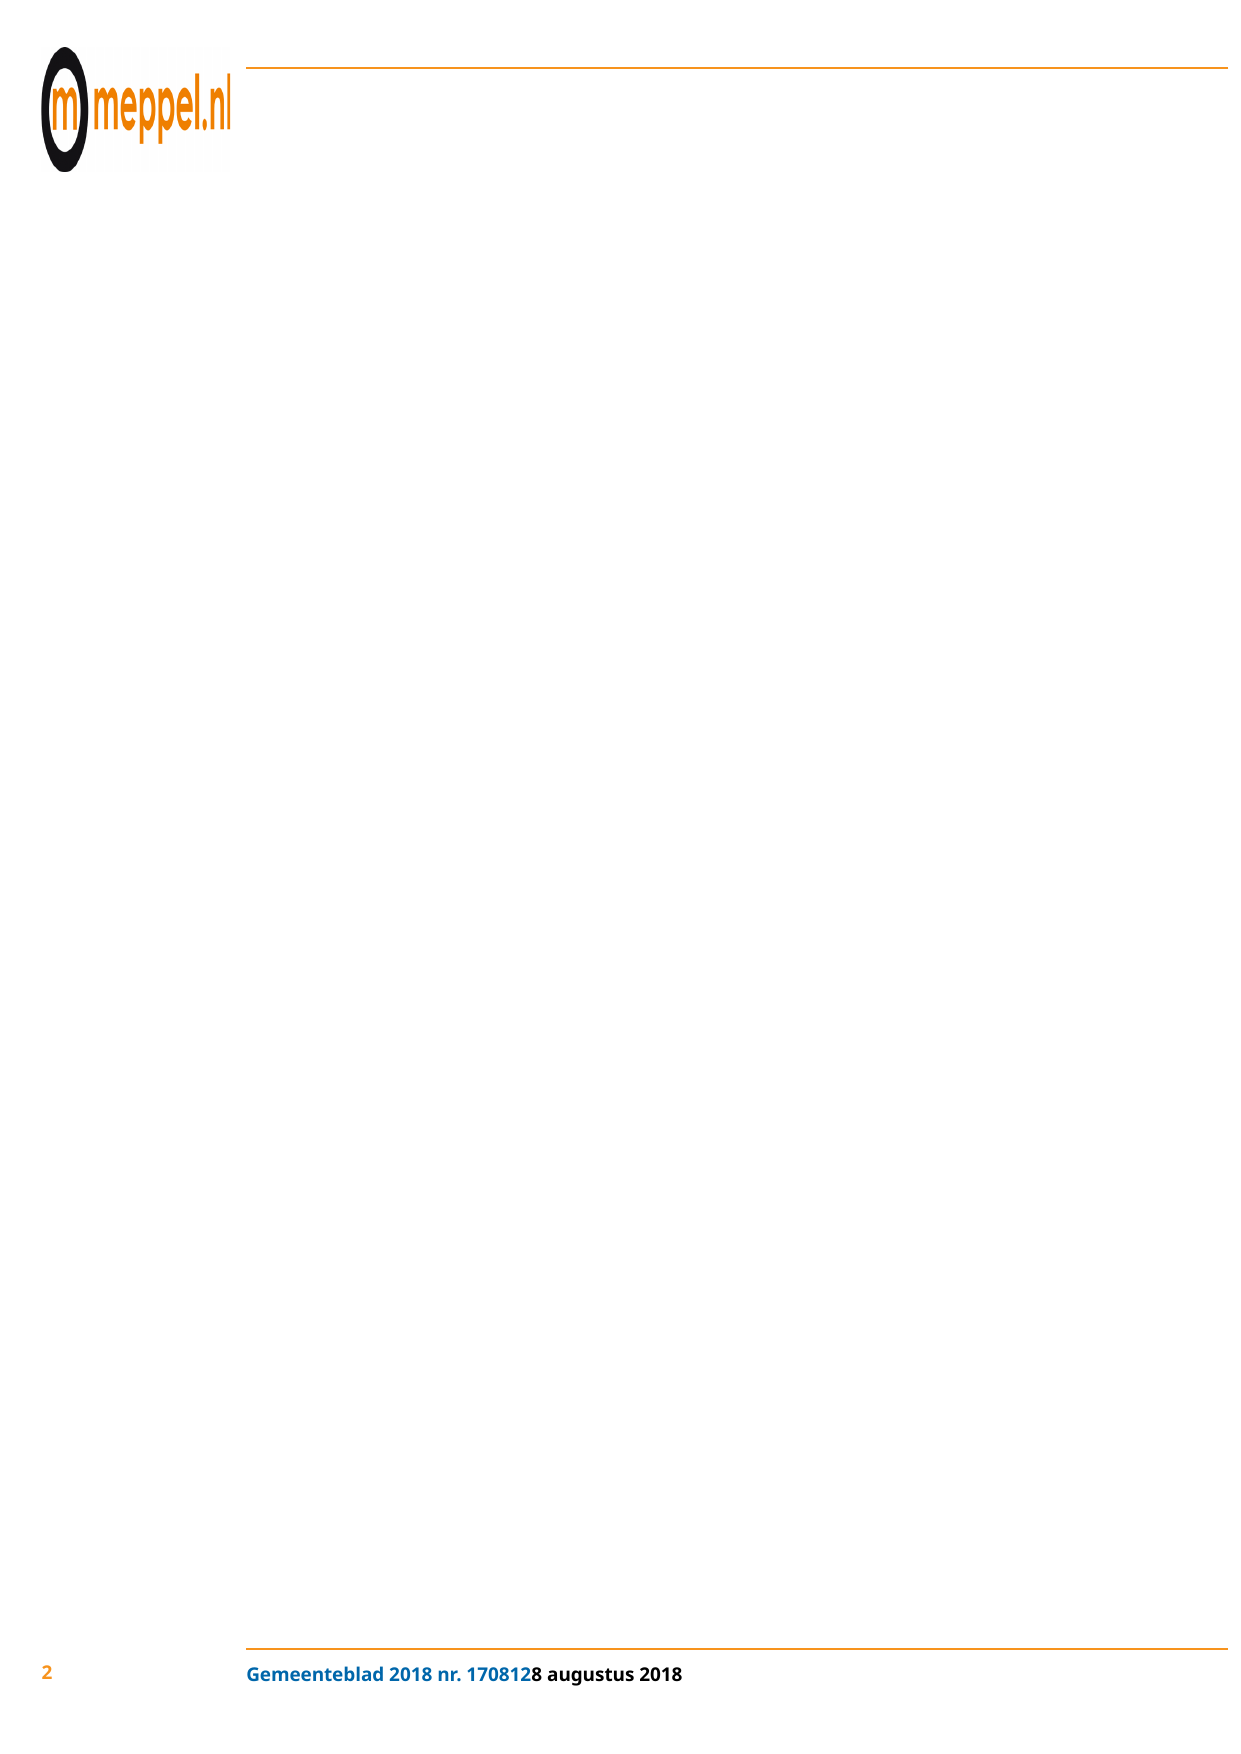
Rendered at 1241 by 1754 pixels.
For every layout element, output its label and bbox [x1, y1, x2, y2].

picture [41, 47, 231, 172]
